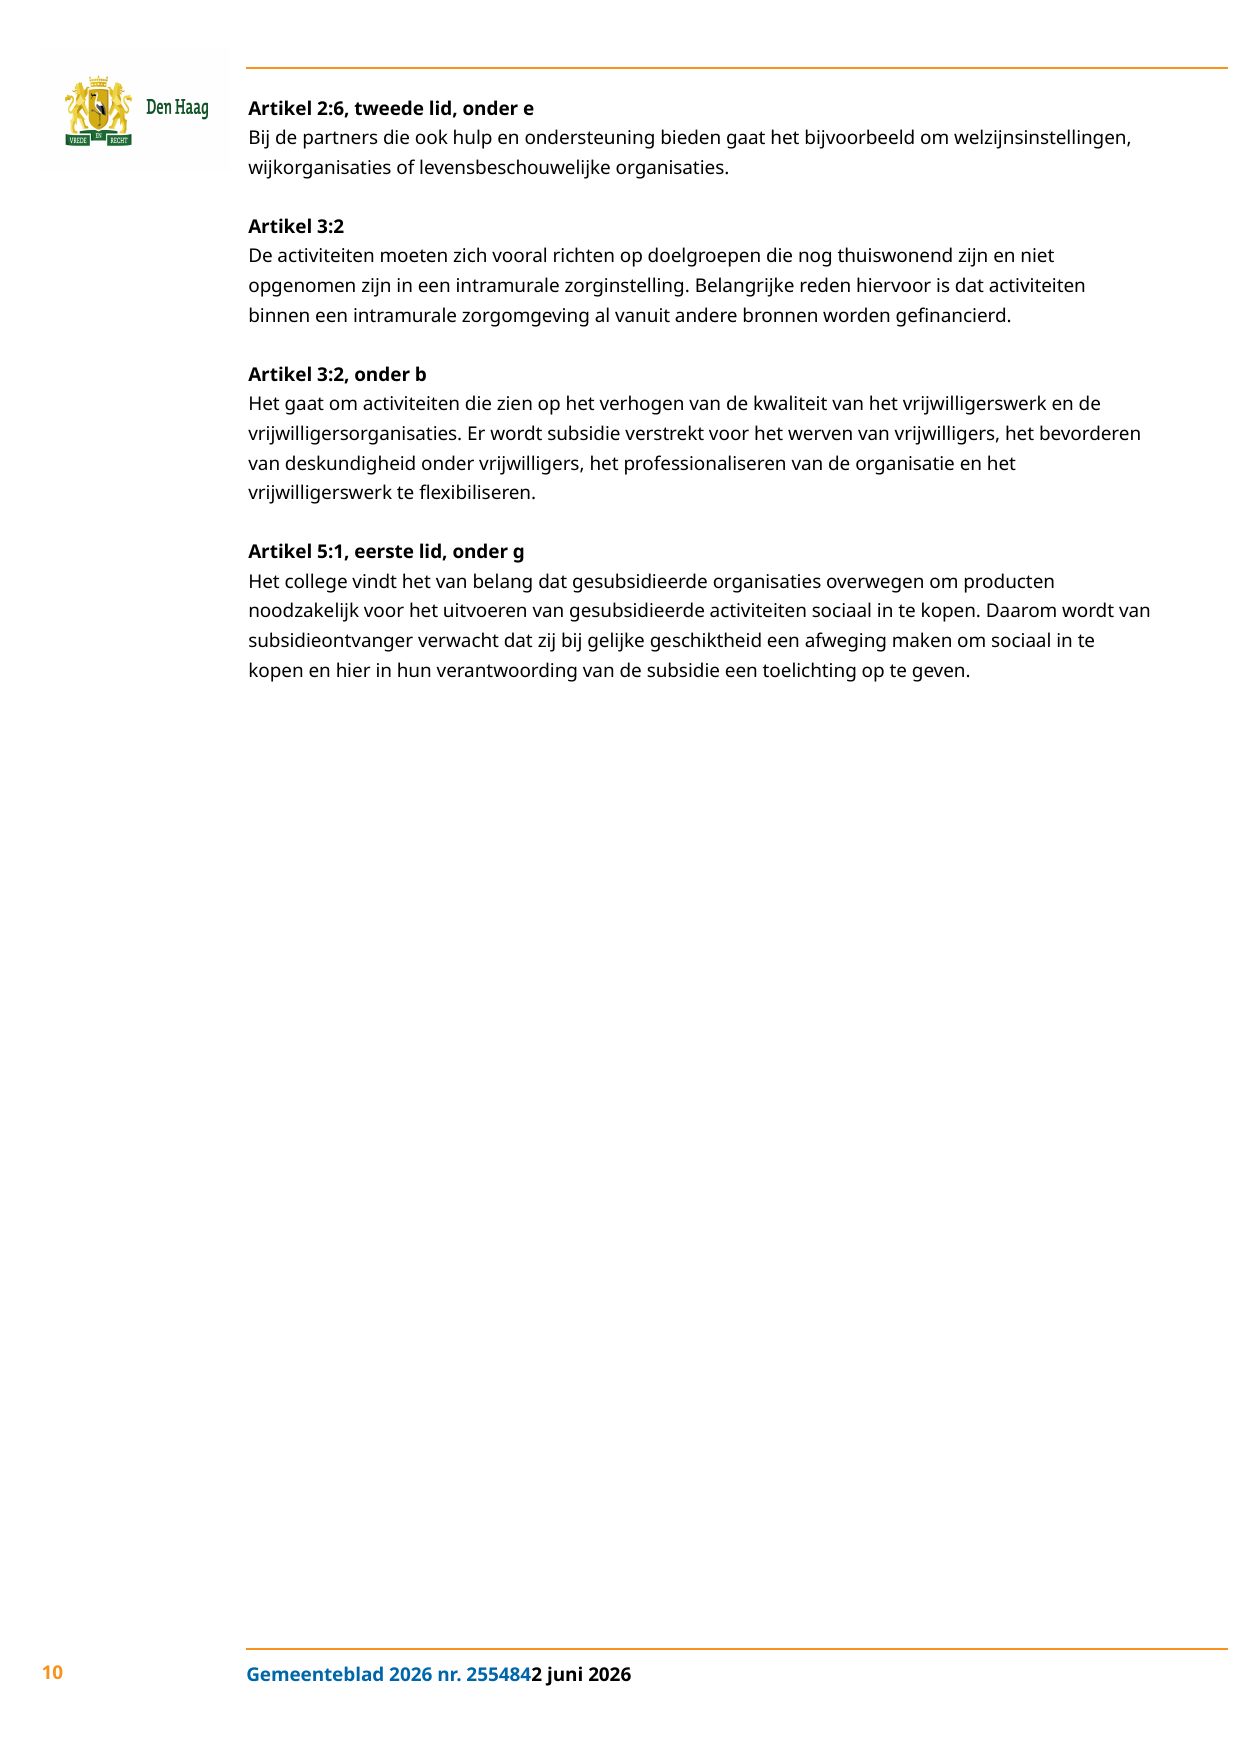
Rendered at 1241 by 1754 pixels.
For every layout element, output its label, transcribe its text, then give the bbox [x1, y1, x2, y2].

text Artikel 2:6, tweede lid, onder e [248, 95, 1152, 121]
text Het college vindt het van belang dat gesubsidieerde organisaties overwegen om producten noodzakelijk voor het uitvoeren van gesubsidieerde activiteiten sociaal in te kopen. Daarom wordt van subsidieontvanger verwacht dat zij bij gelijke geschiktheid een afweging maken om sociaal in te kopen en hier in hun verantwoording van de subsidie een toelichting op te geven. [248, 568, 1152, 683]
text Het gaat om activiteiten die zien op het verhogen van de kwaliteit van het vrijwilligerswerk en de vrijwilligersorganisaties. Er wordt subsidie verstrekt voor het werven van vrijwilligers, het bevorderen van deskundigheid onder vrijwilligers, het professionaliseren van de organisatie en het vrijwilligerswerk te flexibiliseren. [248, 391, 1152, 505]
text Artikel 3:2, onder b [248, 361, 1152, 387]
text De activiteiten moeten zich vooral richten op doelgroepen die nog thuiswonend zijn en niet opgenomen zijn in een intramurale zorginstelling. Belangrijke reden hiervoor is dat activiteiten binnen een intramurale zorgomgeving al vanuit andere bronnen worden gefinancierd. [248, 243, 1152, 328]
text Artikel 3:2 [248, 213, 1152, 239]
text Artikel 5:1, eerste lid, onder g [248, 538, 1152, 564]
text Bij de partners die ook hulp en ondersteuning bieden gaat het bijvoorbeeld om welzijnsinstellingen, wijkorganisaties of levensbeschouwelijke organisaties. [248, 124, 1152, 180]
picture [41, 47, 231, 172]
